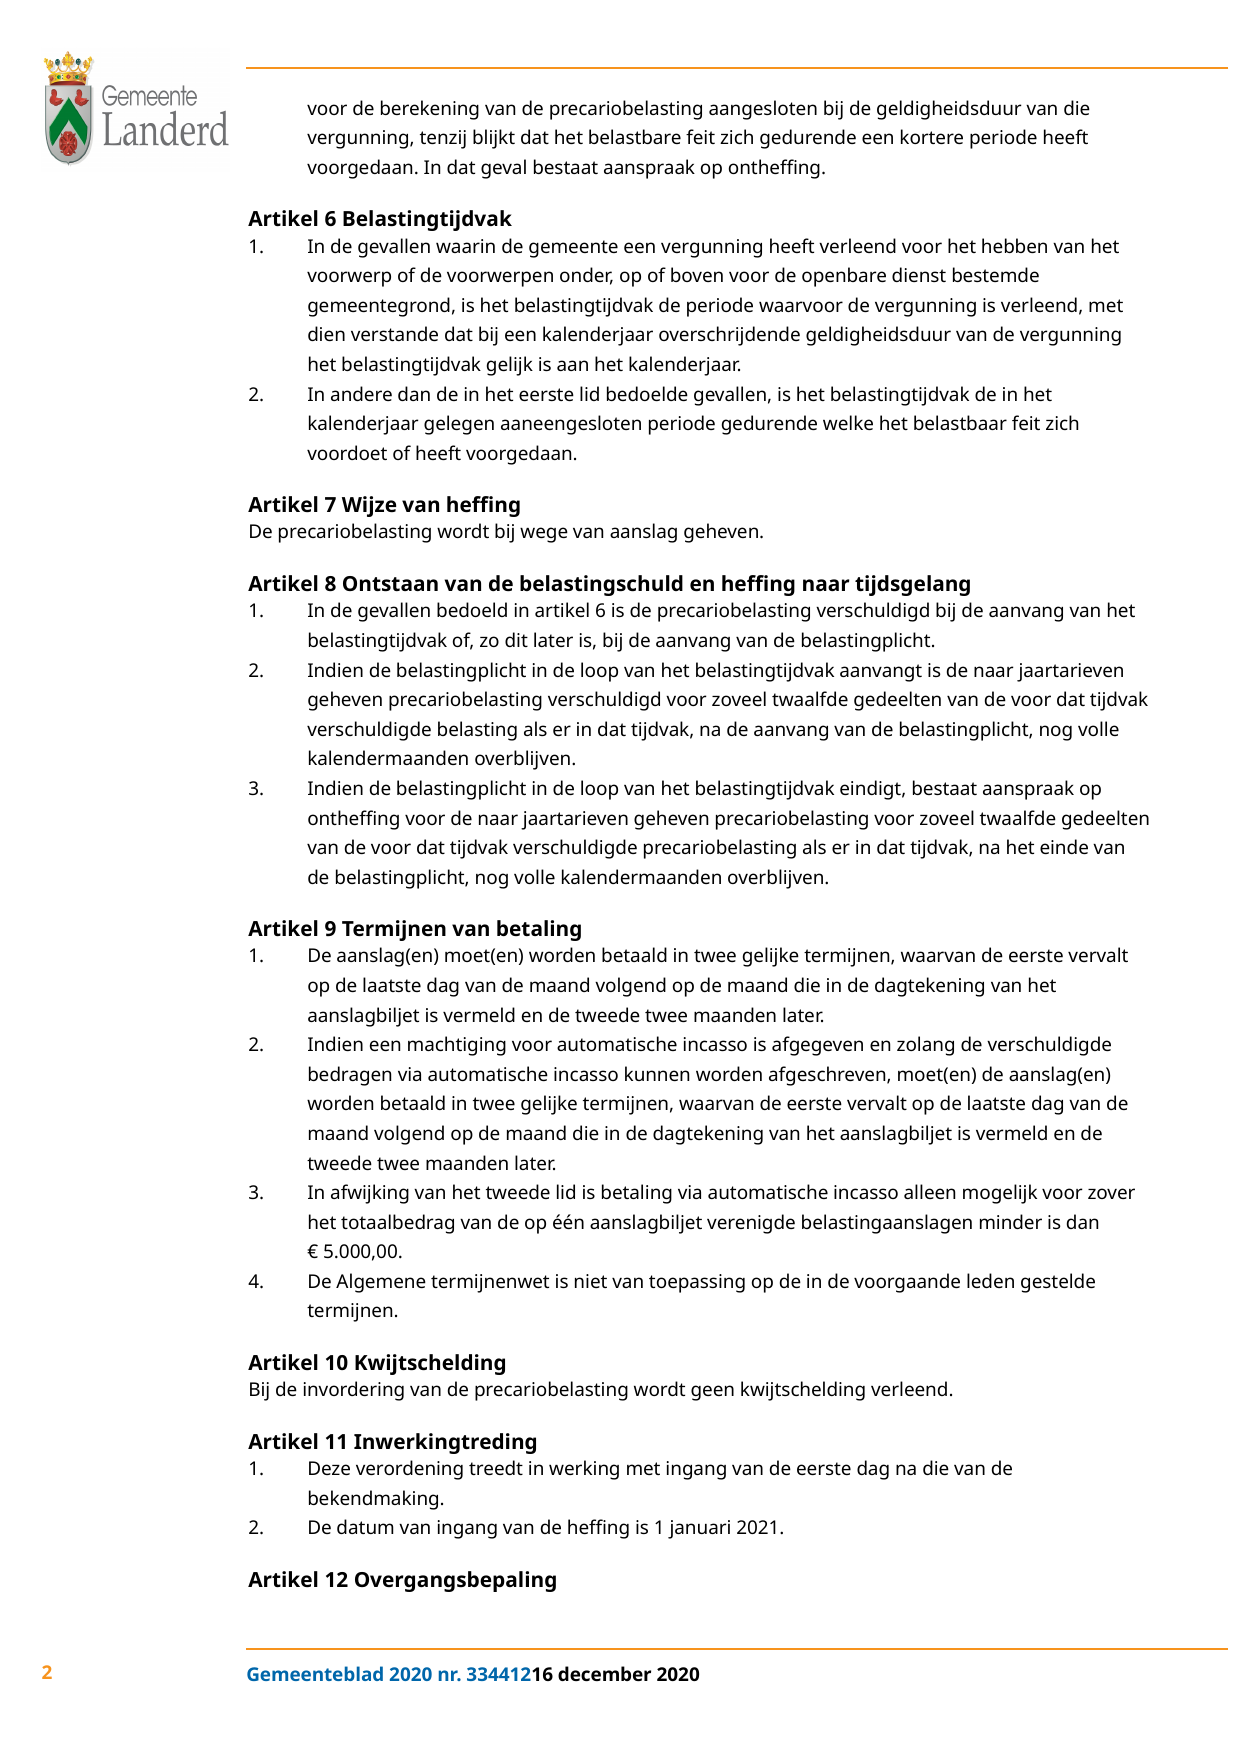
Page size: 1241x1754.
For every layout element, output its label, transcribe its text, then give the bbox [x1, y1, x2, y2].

text Artikel 12 Overgangsbepaling [248, 1565, 1152, 1593]
list voor de berekening van de precariobelasting aangesloten bij de geldigheidsduur van die vergunning, tenzij blijkt dat het belastbare feit zich gedurende een kortere periode heeft voorgedaan. In dat geval bestaat aanspraak op ontheffing. [248, 95, 1152, 180]
text Artikel 7 Wijze van heffing [248, 490, 1152, 519]
list Indien de belastingplicht in de loop van het belastingtijdvak aanvangt is de naar jaartarieven geheven precariobelasting verschuldigd voor zoveel twaalfde gedeelten van de voor dat tijdvak verschuldigde belasting als er in dat tijdvak, na de aanvang van de belastingplicht, nog volle kalendermaanden overblijven. [248, 657, 1152, 771]
list In andere dan de in het eerste lid bedoelde gevallen, is het belastingtijdvak de in het kalenderjaar gelegen aaneengesloten periode gedurende welke het belastbaar feit zich voordoet of heeft voorgedaan. [248, 381, 1152, 466]
text Artikel 10 Kwijtschelding [248, 1348, 1152, 1377]
text Artikel 9 Termijnen van betaling [248, 914, 1152, 943]
list Deze verordening treedt in werking met ingang van de eerste dag na die van de bekendmaking. [248, 1455, 1152, 1511]
picture [41, 47, 231, 172]
list De aanslag(en) moet(en) worden betaald in twee gelijke termijnen, waarvan de eerste vervalt op de laatste dag van de maand volgend op de maand die in de dagtekening van het aanslagbiljet is vermeld en de tweede twee maanden later. [248, 943, 1152, 1028]
list Indien de belastingplicht in de loop van het belastingtijdvak eindigt, bestaat aanspraak op ontheffing voor de naar jaartarieven geheven precariobelasting voor zoveel twaalfde gedeelten van de voor dat tijdvak verschuldigde precariobelasting als er in dat tijdvak, na het einde van de belastingplicht, nog volle kalendermaanden overblijven. [248, 775, 1152, 889]
text Artikel 11 Inwerkingtreding [248, 1427, 1152, 1455]
list In de gevallen waarin de gemeente een vergunning heeft verleend voor het hebben van het voorwerp of de voorwerpen onder, op of boven voor de openbare dienst bestemde gemeentegrond, is het belastingtijdvak de periode waarvoor de vergunning is verleend, met dien verstande dat bij een kalenderjaar overschrijdende geldigheidsduur van de vergunning het belastingtijdvak gelijk is aan het kalenderjaar. [248, 233, 1152, 377]
list In de gevallen bedoeld in artikel 6 is de precariobelasting verschuldigd bij de aanvang van het belastingtijdvak of, zo dit later is, bij de aanvang van de belastingplicht. [248, 598, 1152, 653]
list De datum van ingang van de heffing is 1 januari 2021. [248, 1514, 1152, 1540]
list Indien een machtiging voor automatische incasso is afgegeven en zolang de verschuldigde bedragen via automatische incasso kunnen worden afgeschreven, moet(en) de aanslag(en) worden betaald in twee gelijke termijnen, waarvan de eerste vervalt op de laatste dag van de maand volgend op de maand die in de dagtekening van het aanslagbiljet is vermeld en de tweede twee maanden later. [248, 1031, 1152, 1176]
text De precariobelasting wordt bij wege van aanslag geheven. [248, 519, 1152, 544]
text Artikel 8 Ontstaan van de belastingschuld en heffing naar tijdsgelang [248, 569, 1152, 598]
text Bij de invordering van de precariobelasting wordt geen kwijtschelding verleend. [248, 1377, 1152, 1402]
list De Algemene termijnenwet is niet van toepassing op de in de voorgaande leden gestelde termijnen. [248, 1268, 1152, 1323]
text Artikel 6 Belastingtijdvak [248, 204, 1152, 233]
list In afwijking van het tweede lid is betaling via automatische incasso alleen mogelijk voor zover het totaalbedrag van de op één aanslagbiljet verenigde belastingaanslagen minder is dan € 5.000,00. [248, 1179, 1152, 1264]
